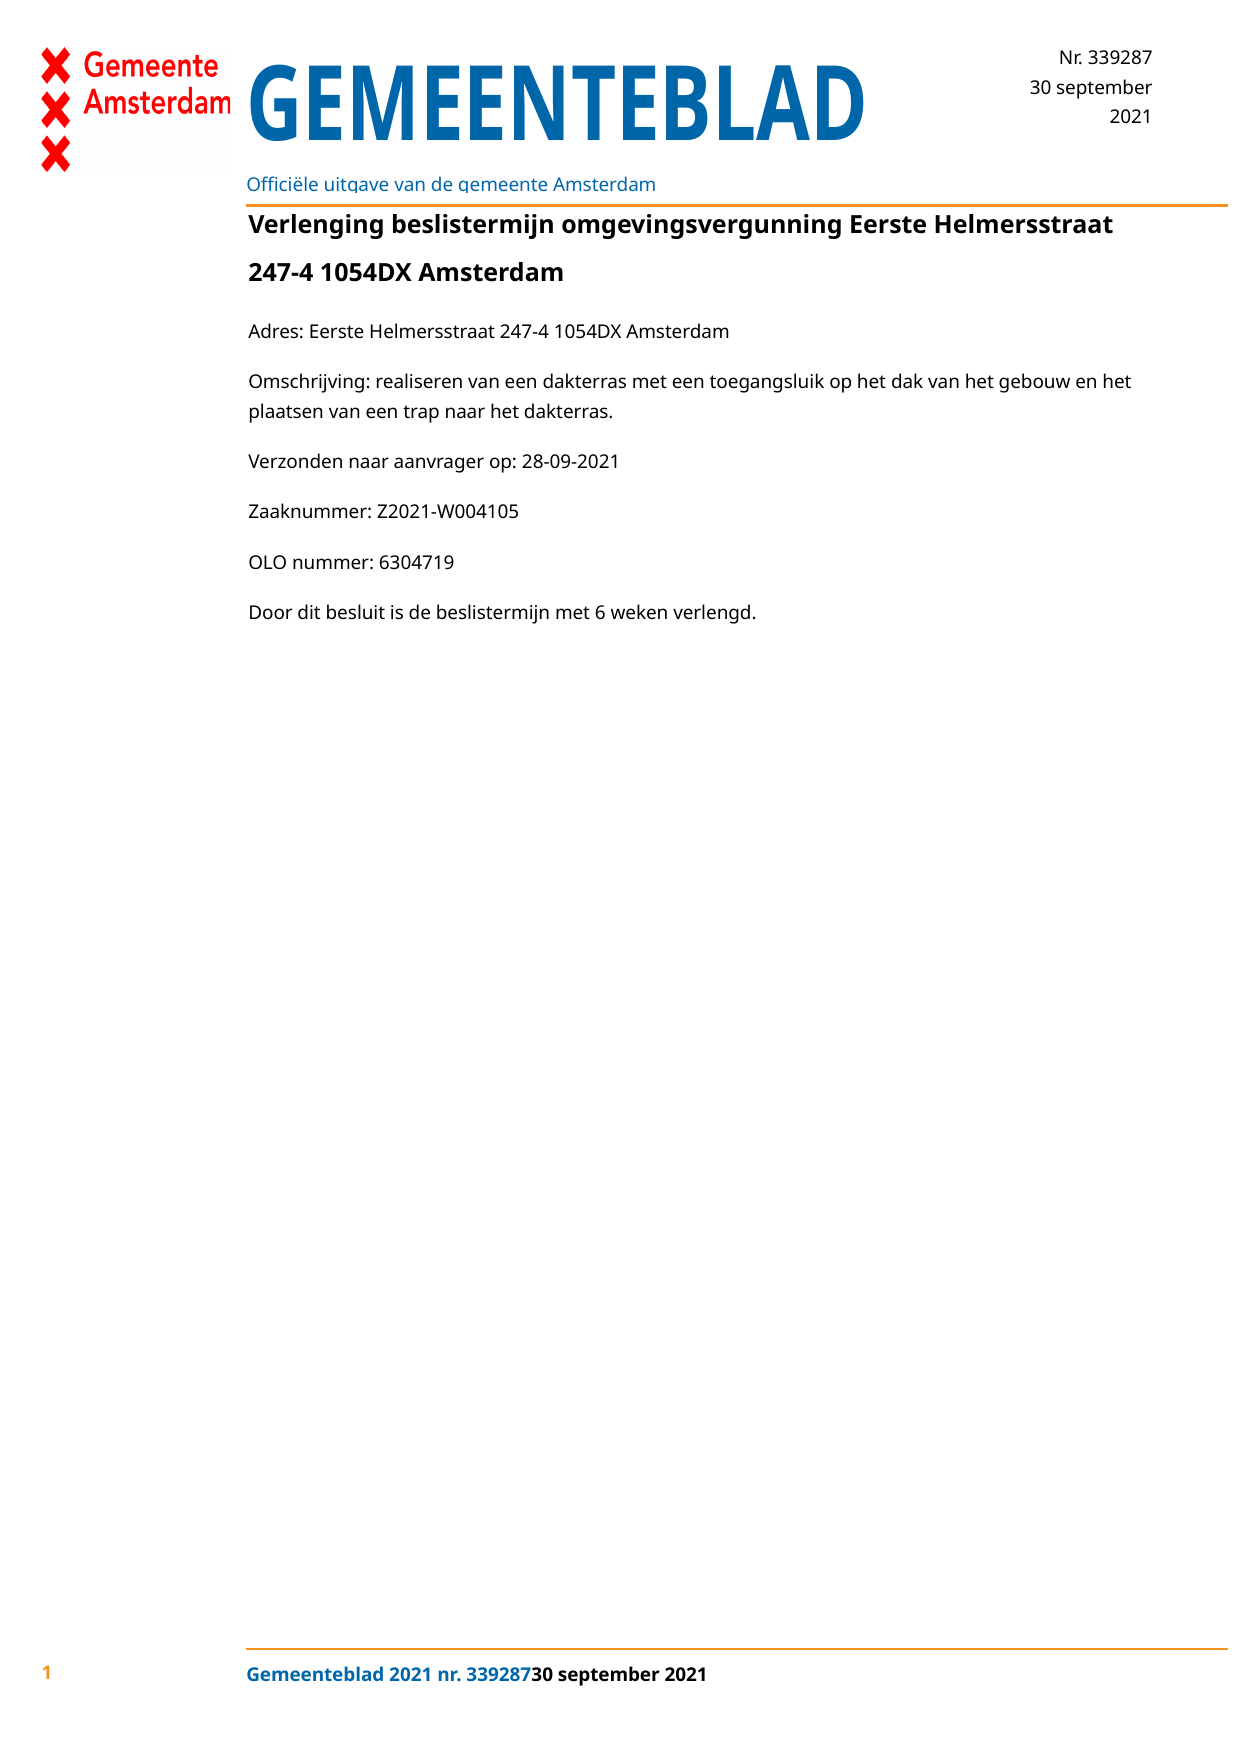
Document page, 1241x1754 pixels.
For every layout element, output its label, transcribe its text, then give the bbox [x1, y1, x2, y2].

text Zaaknummer: Z2021-W004105 [248, 499, 1152, 524]
text Verzonden naar aanvrager op: 28-09-2021 [248, 448, 1152, 474]
text OLO nummer: 6304719 [248, 549, 1152, 575]
text Verlenging beslistermijn omgevingsvergunning Eerste Helmersstraat 247-4 1054DX Amsterdam [248, 207, 1152, 288]
text Adres: Eerste Helmersstraat 247-4 1054DX Amsterdam [248, 318, 1152, 344]
text Omschrijving: realiseren van een dakterras met een toegangsluik op het dak van het gebouw en het plaatsen van een trap naar het dakterras. [248, 368, 1152, 424]
text Door dit besluit is de beslistermijn met 6 weken verlengd. [248, 599, 1152, 625]
picture [41, 47, 231, 172]
